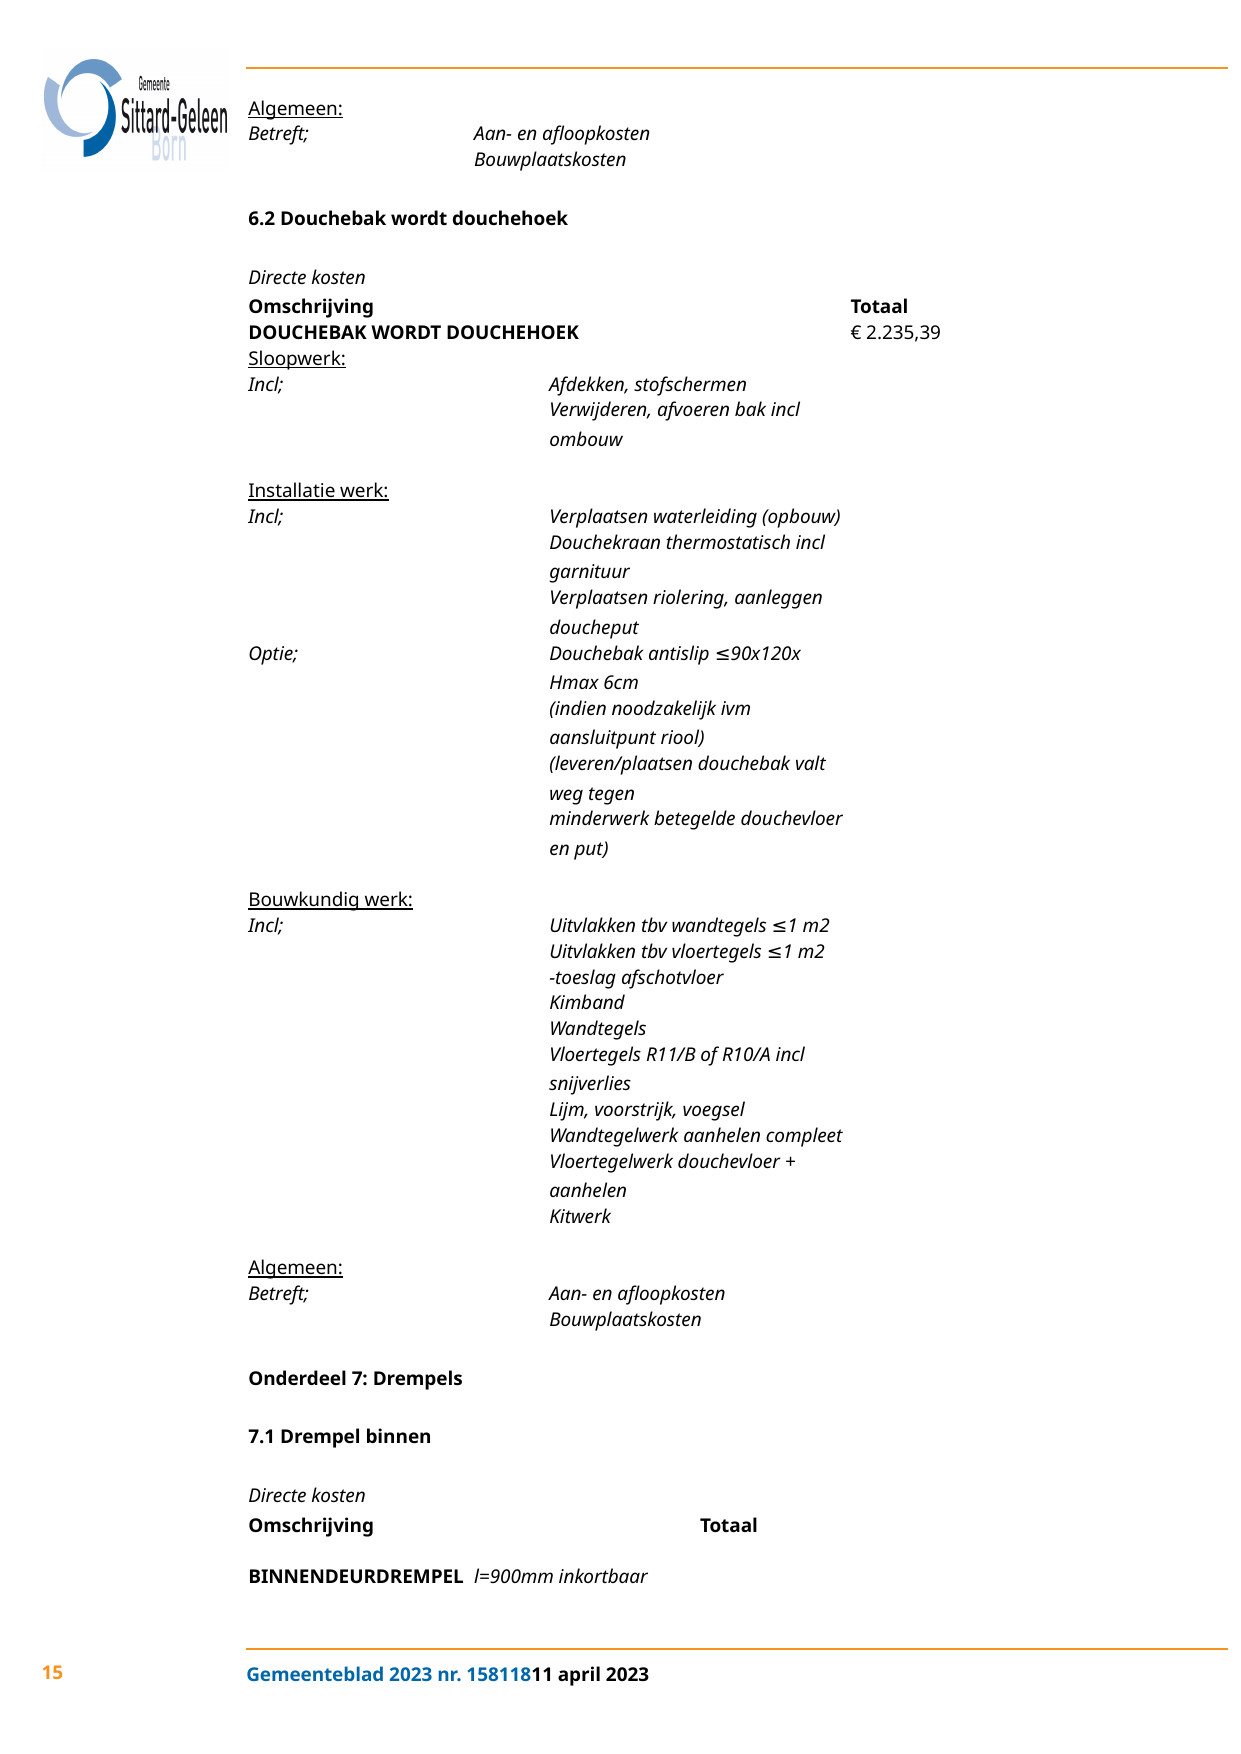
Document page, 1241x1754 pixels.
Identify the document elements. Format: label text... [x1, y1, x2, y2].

table_cell Bouwkundig werk: [248, 887, 850, 912]
table_cell [248, 1203, 549, 1229]
table_cell [248, 1041, 549, 1096]
table_cell Betreft; [248, 121, 474, 146]
table_cell BINNENDEURDREMPEL [248, 1564, 474, 1589]
table_cell [850, 990, 1152, 1015]
table_cell Kitwerk [549, 1203, 850, 1229]
table_cell [700, 1564, 926, 1589]
table_cell [549, 452, 850, 478]
table_cell Douchebak antislip ≤90x120x Hmax 6cm [549, 640, 850, 695]
table_cell [248, 1015, 549, 1041]
table_cell [850, 938, 1152, 964]
table_cell € 2.235,39 [850, 319, 1152, 345]
table_cell [850, 750, 1152, 806]
table_cell Optie; [248, 640, 549, 695]
table_cell Algemeen: [248, 95, 474, 121]
table_cell Bouwplaatskosten [474, 146, 700, 172]
table_cell [850, 1096, 1152, 1122]
table_cell [248, 806, 549, 861]
table_cell [248, 529, 549, 584]
table_cell [248, 1229, 549, 1254]
table_cell [549, 345, 850, 371]
table_header Totaal [700, 1512, 926, 1563]
table_cell [850, 861, 1152, 887]
table_cell Incl; [248, 913, 549, 938]
table_cell [850, 695, 1152, 750]
table_cell Betreft; [248, 1280, 549, 1306]
table_cell Afdekken, stofschermen [549, 371, 850, 397]
table_header Omschrijving [248, 294, 850, 319]
table_cell Wandtegels [549, 1015, 850, 1041]
table_cell [926, 1564, 1152, 1589]
table_cell [248, 750, 549, 806]
table_cell [850, 478, 1152, 503]
text 7.1 Drempel binnen [248, 1423, 1152, 1449]
picture [41, 47, 231, 172]
table_cell [549, 1255, 850, 1280]
table_cell [248, 964, 549, 989]
table_cell [850, 806, 1152, 861]
table_cell Kimband [549, 990, 850, 1015]
table_cell [850, 1280, 1152, 1306]
table_cell minderwerk betegelde douchevloer en put) [549, 806, 850, 861]
text 6.2 Douchebak wordt douchehoek [248, 205, 1152, 231]
table_cell [926, 95, 1152, 121]
table_cell [248, 938, 549, 964]
table_cell Verplaatsen waterleiding (opbouw) [549, 503, 850, 529]
table_cell Uitvlakken tbv wandtegels ≤1 m2 [549, 913, 850, 938]
table_cell [248, 584, 549, 640]
table_cell Douchekraan thermostatisch incl garnituur [549, 529, 850, 584]
table_header Omschrijving [248, 1512, 700, 1563]
text Directe kosten [248, 264, 1152, 290]
table_cell (leveren/plaatsen douchebak valt weg tegen [549, 750, 850, 806]
table_cell [248, 1148, 549, 1203]
table_cell [700, 121, 926, 146]
table_cell [850, 1255, 1152, 1280]
table_cell [850, 1203, 1152, 1229]
table_cell [850, 503, 1152, 529]
table_cell [850, 1229, 1152, 1254]
table_cell [700, 146, 926, 172]
table_cell [850, 1015, 1152, 1041]
table_header Onderdeel 7: Drempels [248, 1365, 1152, 1390]
table_cell -toeslag afschotvloer [549, 964, 850, 989]
table_cell Incl; [248, 371, 549, 397]
table_cell [926, 146, 1152, 172]
table_cell [850, 913, 1152, 938]
table_header [926, 1512, 1152, 1538]
table_cell [850, 397, 1152, 452]
table_cell [549, 1229, 850, 1254]
table_cell [850, 371, 1152, 397]
table_cell [248, 452, 549, 478]
table_cell [850, 640, 1152, 695]
table_cell [248, 1306, 549, 1332]
table_cell Aan- en afloopkosten [474, 121, 700, 146]
table_cell Aan- en afloopkosten [549, 1280, 850, 1306]
table_header Totaal [850, 294, 1152, 319]
table_cell [850, 1148, 1152, 1203]
table_cell Algemeen: [248, 1255, 549, 1280]
table_cell [926, 1538, 1152, 1563]
table_cell [850, 1041, 1152, 1096]
table_cell Incl; [248, 503, 549, 529]
table_cell [549, 861, 850, 887]
text Directe kosten [248, 1482, 1152, 1508]
table_cell [700, 95, 926, 121]
table_cell [248, 695, 549, 750]
table_cell [850, 452, 1152, 478]
table_cell [850, 887, 1152, 912]
table_cell DOUCHEBAK WORDT DOUCHEHOEK [248, 319, 850, 345]
table_cell [850, 584, 1152, 640]
table_cell [248, 397, 549, 452]
table_cell [850, 529, 1152, 584]
table_cell [850, 1306, 1152, 1332]
table_cell Vloertegels R11/B of R10/A incl snijverlies [549, 1041, 850, 1096]
table_cell [248, 990, 549, 1015]
table_cell Vloertegelwerk douchevloer + aanhelen [549, 1148, 850, 1203]
table_cell Verwijderen, afvoeren bak incl ombouw [549, 397, 850, 452]
table_cell [474, 95, 700, 121]
table_cell Lijm, voorstrijk, voegsel [549, 1096, 850, 1122]
table_cell [248, 1122, 549, 1148]
table_cell Sloopwerk: [248, 345, 549, 371]
table_cell Wandtegelwerk aanhelen compleet [549, 1122, 850, 1148]
table_cell [248, 146, 474, 172]
table_cell Bouwplaatskosten [549, 1306, 850, 1332]
table_cell (indien noodzakelijk ivm aansluitpunt riool) [549, 695, 850, 750]
table_cell Uitvlakken tbv vloertegels ≤1 m2 [549, 938, 850, 964]
table_cell [850, 1122, 1152, 1148]
table_cell [248, 861, 549, 887]
table_cell Installatie werk: [248, 478, 850, 503]
table_cell [850, 345, 1152, 371]
table_cell [850, 964, 1152, 989]
table_cell Verplaatsen riolering, aanleggen doucheput [549, 584, 850, 640]
table_cell l=900mm inkortbaar [474, 1564, 700, 1589]
table_cell [926, 121, 1152, 146]
table_cell [248, 1096, 549, 1122]
